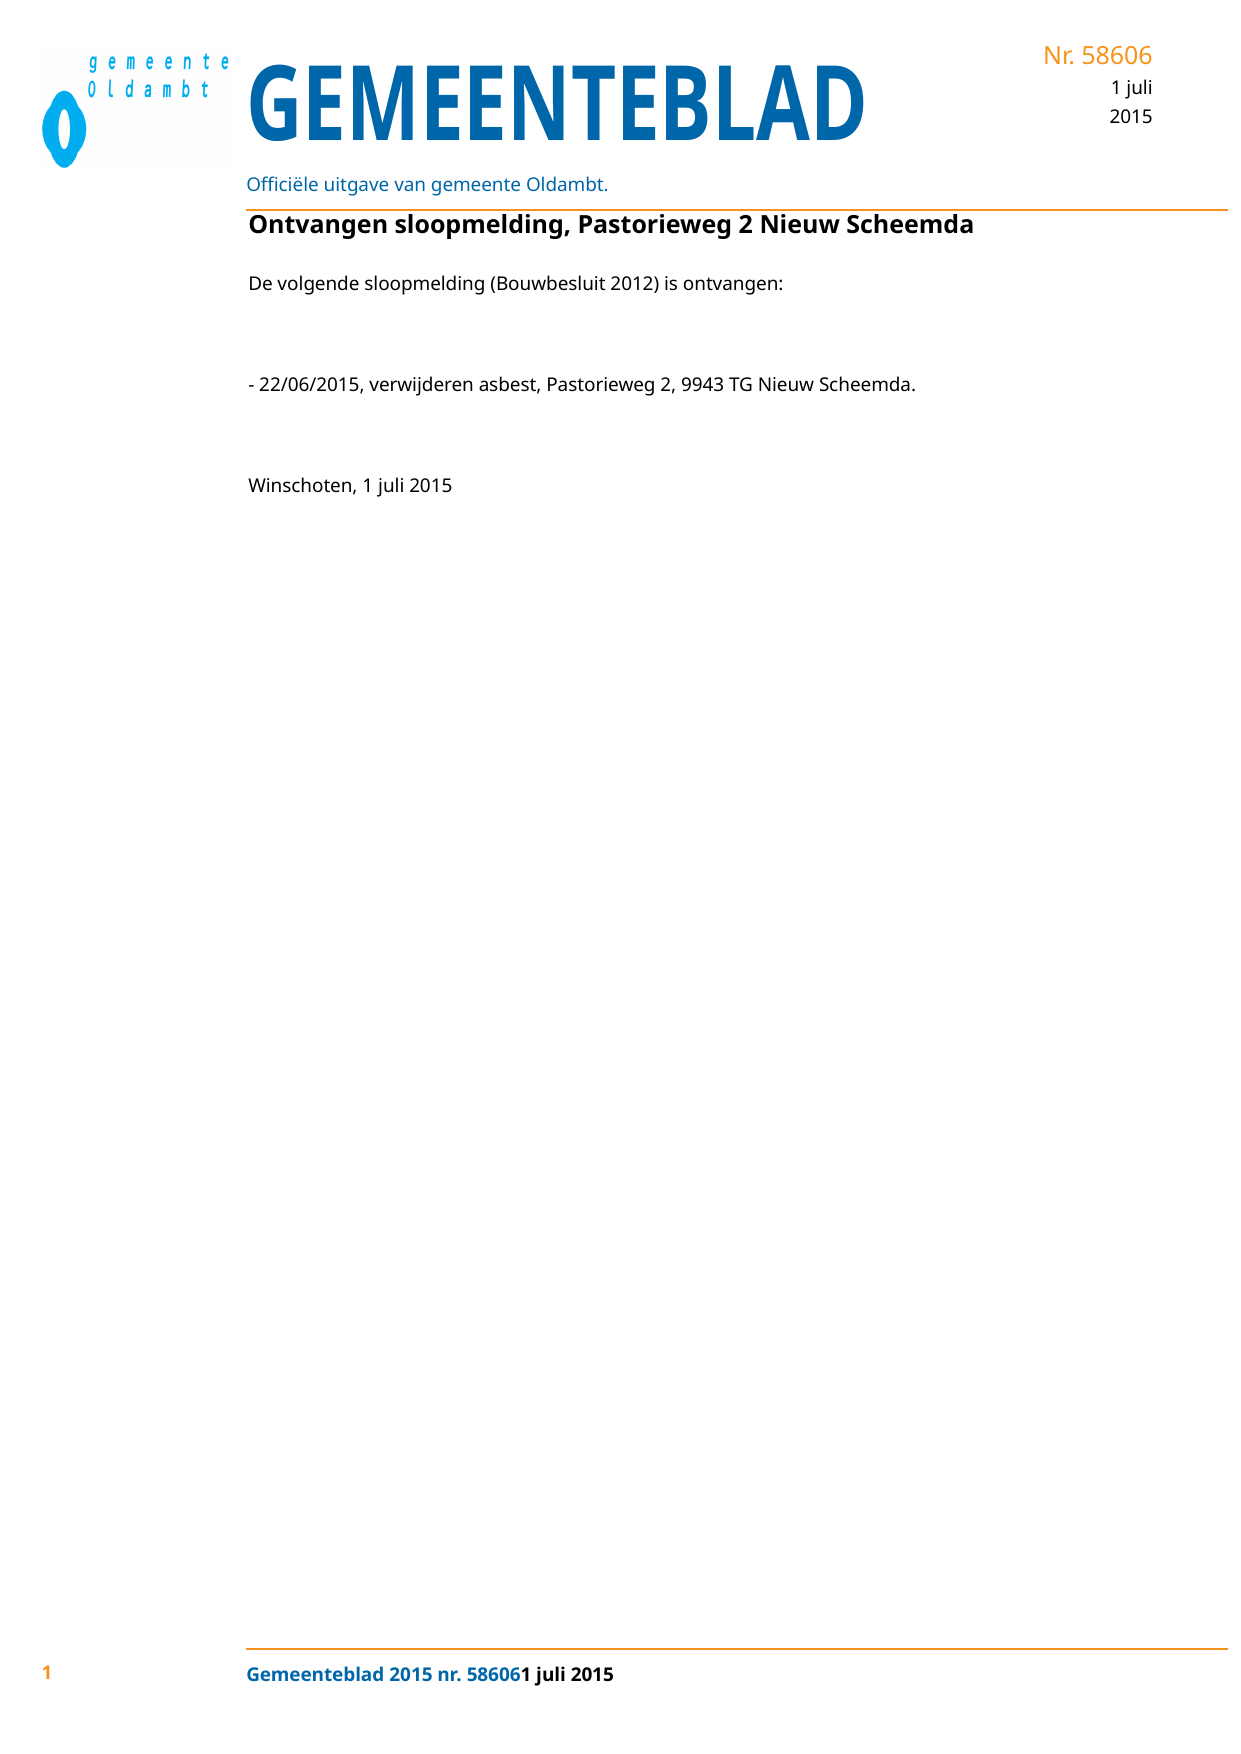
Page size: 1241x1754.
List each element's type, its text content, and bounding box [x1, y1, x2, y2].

text Ontvangen sloopmelding, Pastorieweg 2 Nieuw Scheemda [248, 211, 1152, 241]
text Winschoten, 1 juli 2015 [248, 472, 1152, 498]
text De volgende sloopmelding (Bouwbesluit 2012) is ontvangen: [248, 270, 1152, 296]
text - 22/06/2015, verwijderen asbest, Pastorieweg 2, 9943 TG Nieuw Scheemda. [248, 371, 1152, 397]
picture [41, 47, 231, 172]
